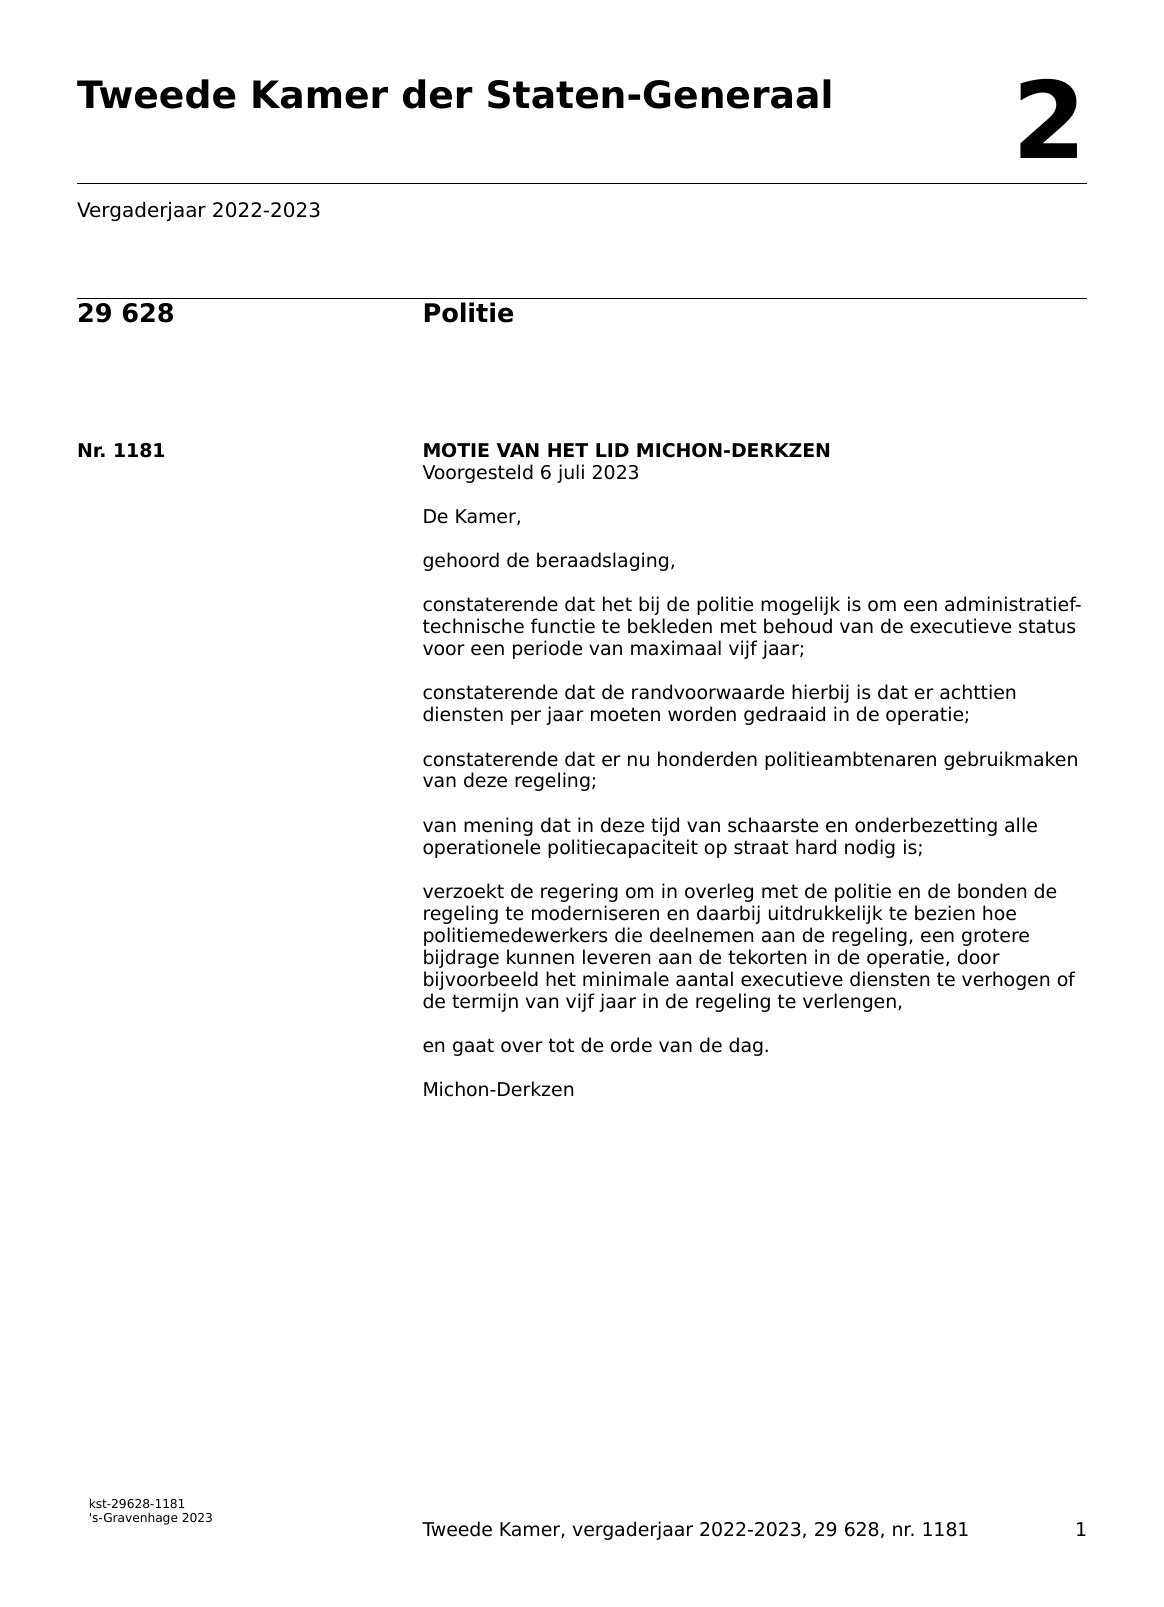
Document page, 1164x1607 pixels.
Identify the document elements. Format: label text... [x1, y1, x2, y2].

text constaterende dat het bij de politie mogelijk is om een administratief-technische functie te bekleden met behoud van de executieve status voor een periode van maximaal vijf jaar; [422, 594, 1087, 660]
table_header Tweede Kamer der Staten-Generaal [77, 59, 886, 183]
text constaterende dat er nu honderden politieambtenaren gebruikmaken van deze regeling; [422, 748, 1087, 792]
text en gaat over tot de orde van de dag. [422, 1035, 1087, 1057]
subtitle Nr. 1181 MOTIE VAN HET LID MICHON-DERKZEN [77, 440, 1087, 462]
table_header 2 [886, 59, 1087, 183]
text kst-29628-1181 [88, 1497, 323, 1511]
text gehoord de beraadslaging, [422, 550, 1087, 572]
subtitle 29 628 Politie [77, 299, 1087, 329]
text Voorgesteld 6 juli 2023 [422, 462, 1087, 484]
table_cell Vergaderjaar 2022-2023 [77, 184, 1087, 298]
text 's-Gravenhage 2023 [88, 1511, 323, 1525]
text verzoekt de regering om in overleg met de politie en de bonden de regeling te moderniseren en daarbij uitdrukkelijk te bezien hoe politiemedewerkers die deelnemen aan de regeling, een grotere bijdrage kunnen leveren aan de tekorten in de operatie, door bijvoorbeeld het minimale aantal executieve diensten te verhogen of de termijn van vijf jaar in de regeling te verlengen, [422, 881, 1087, 1013]
text constaterende dat de randvoorwaarde hierbij is dat er achttien diensten per jaar moeten worden gedraaid in de operatie; [422, 682, 1087, 726]
text De Kamer, [422, 506, 1087, 528]
text van mening dat in deze tijd van schaarste en onderbezetting alle operationele politiecapaciteit op straat hard nodig is; [422, 814, 1087, 858]
text Michon-Derkzen [422, 1079, 1087, 1101]
